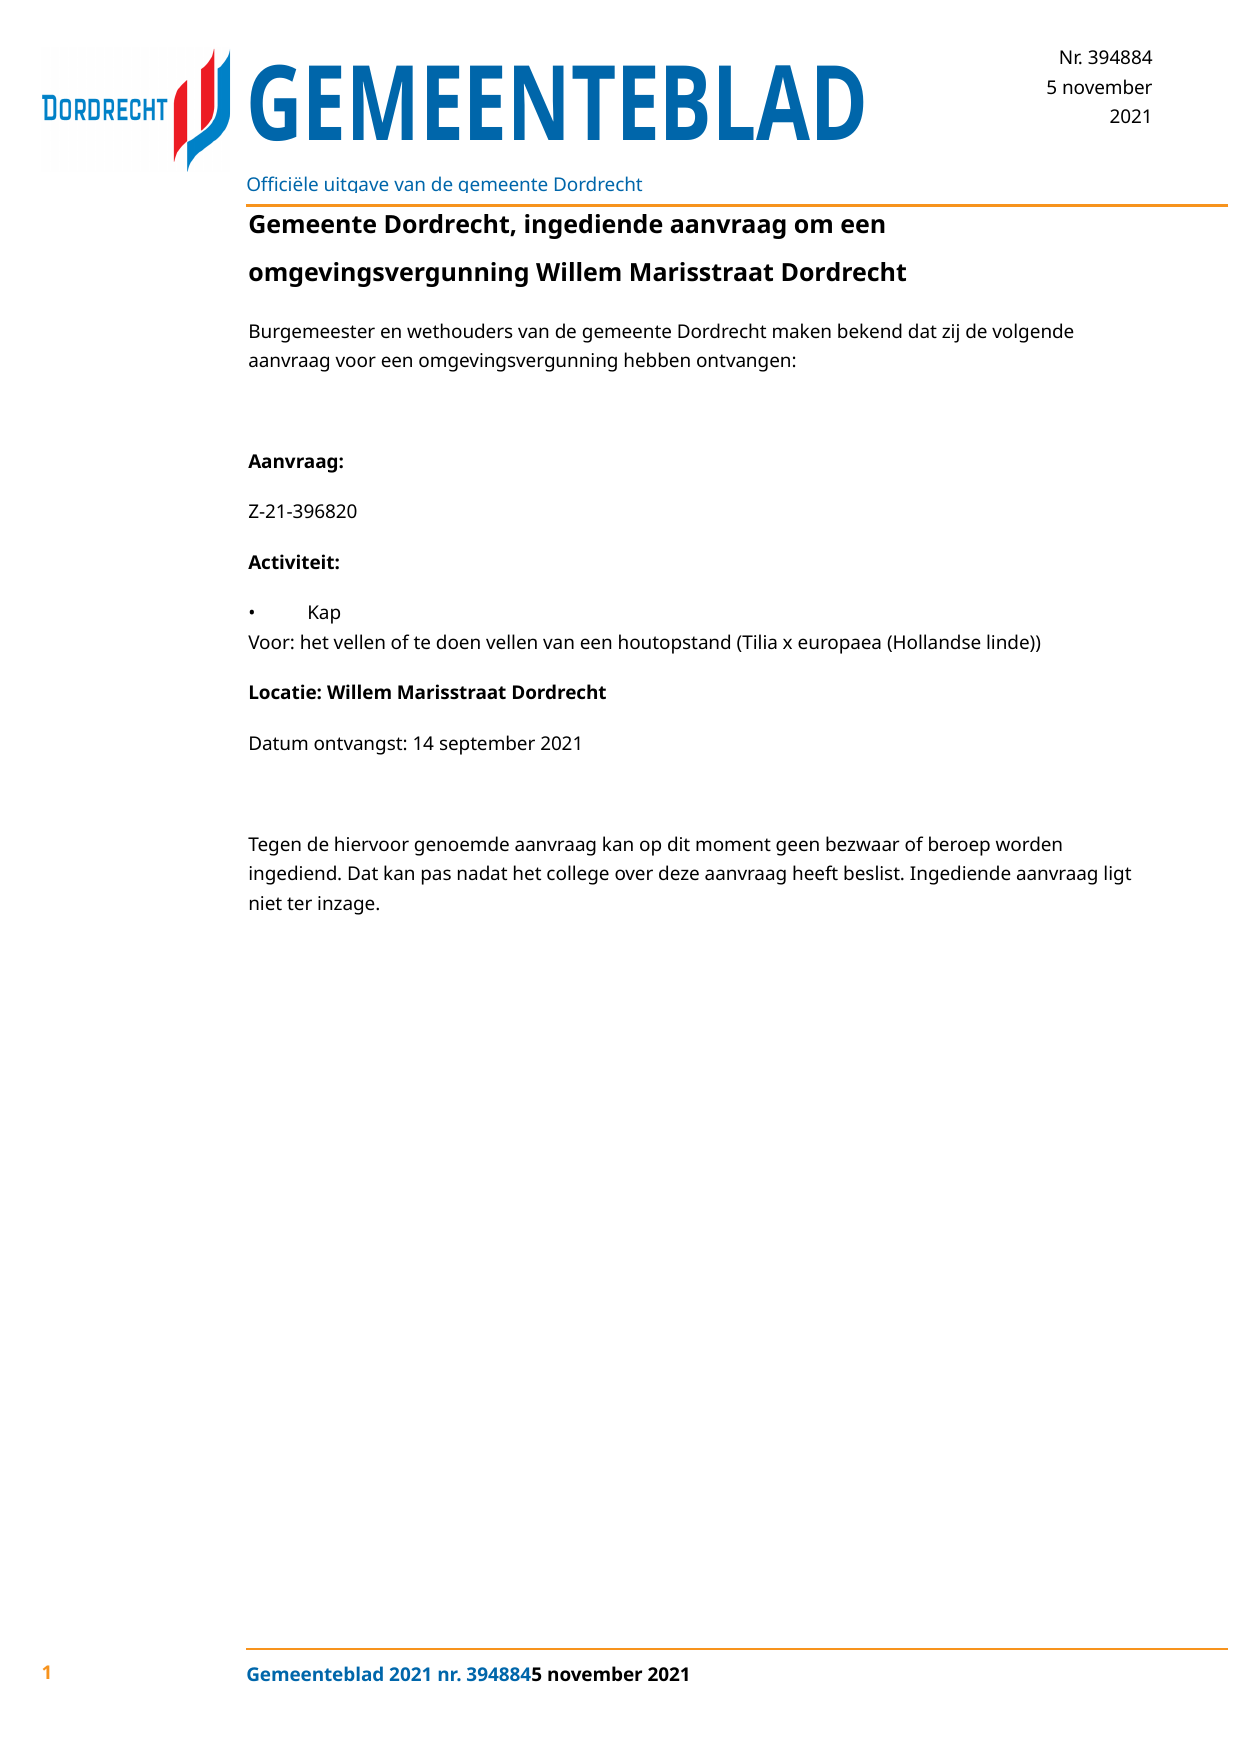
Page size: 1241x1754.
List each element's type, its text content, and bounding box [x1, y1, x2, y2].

text Activiteit: [248, 549, 1152, 575]
text Locatie: Willem Marisstraat Dordrecht [248, 679, 1152, 705]
text Datum ontvangst: 14 september 2021 [248, 730, 1152, 756]
picture [41, 47, 231, 172]
text Tegen de hiervoor genoemde aanvraag kan op dit moment geen bezwaar of beroep worden ingediend. Dat kan pas nadat het college over deze aanvraag heeft beslist. Ingediende aanvraag ligt niet ter inzage. [248, 831, 1152, 916]
text Z-21-396820 [248, 499, 1152, 524]
text Aanvraag: [248, 448, 1152, 474]
list Kap [248, 599, 1152, 625]
text Burgemeester en wethouders van de gemeente Dordrecht maken bekend dat zij de volgende aanvraag voor een omgevingsvergunning hebben ontvangen: [248, 318, 1152, 373]
text Gemeente Dordrecht, ingediende aanvraag om een omgevingsvergunning Willem Marisstraat Dordrecht [248, 207, 1152, 288]
text Voor: het vellen of te doen vellen van een houtopstand (Tilia x europaea (Hollandse linde)) [248, 629, 1152, 655]
